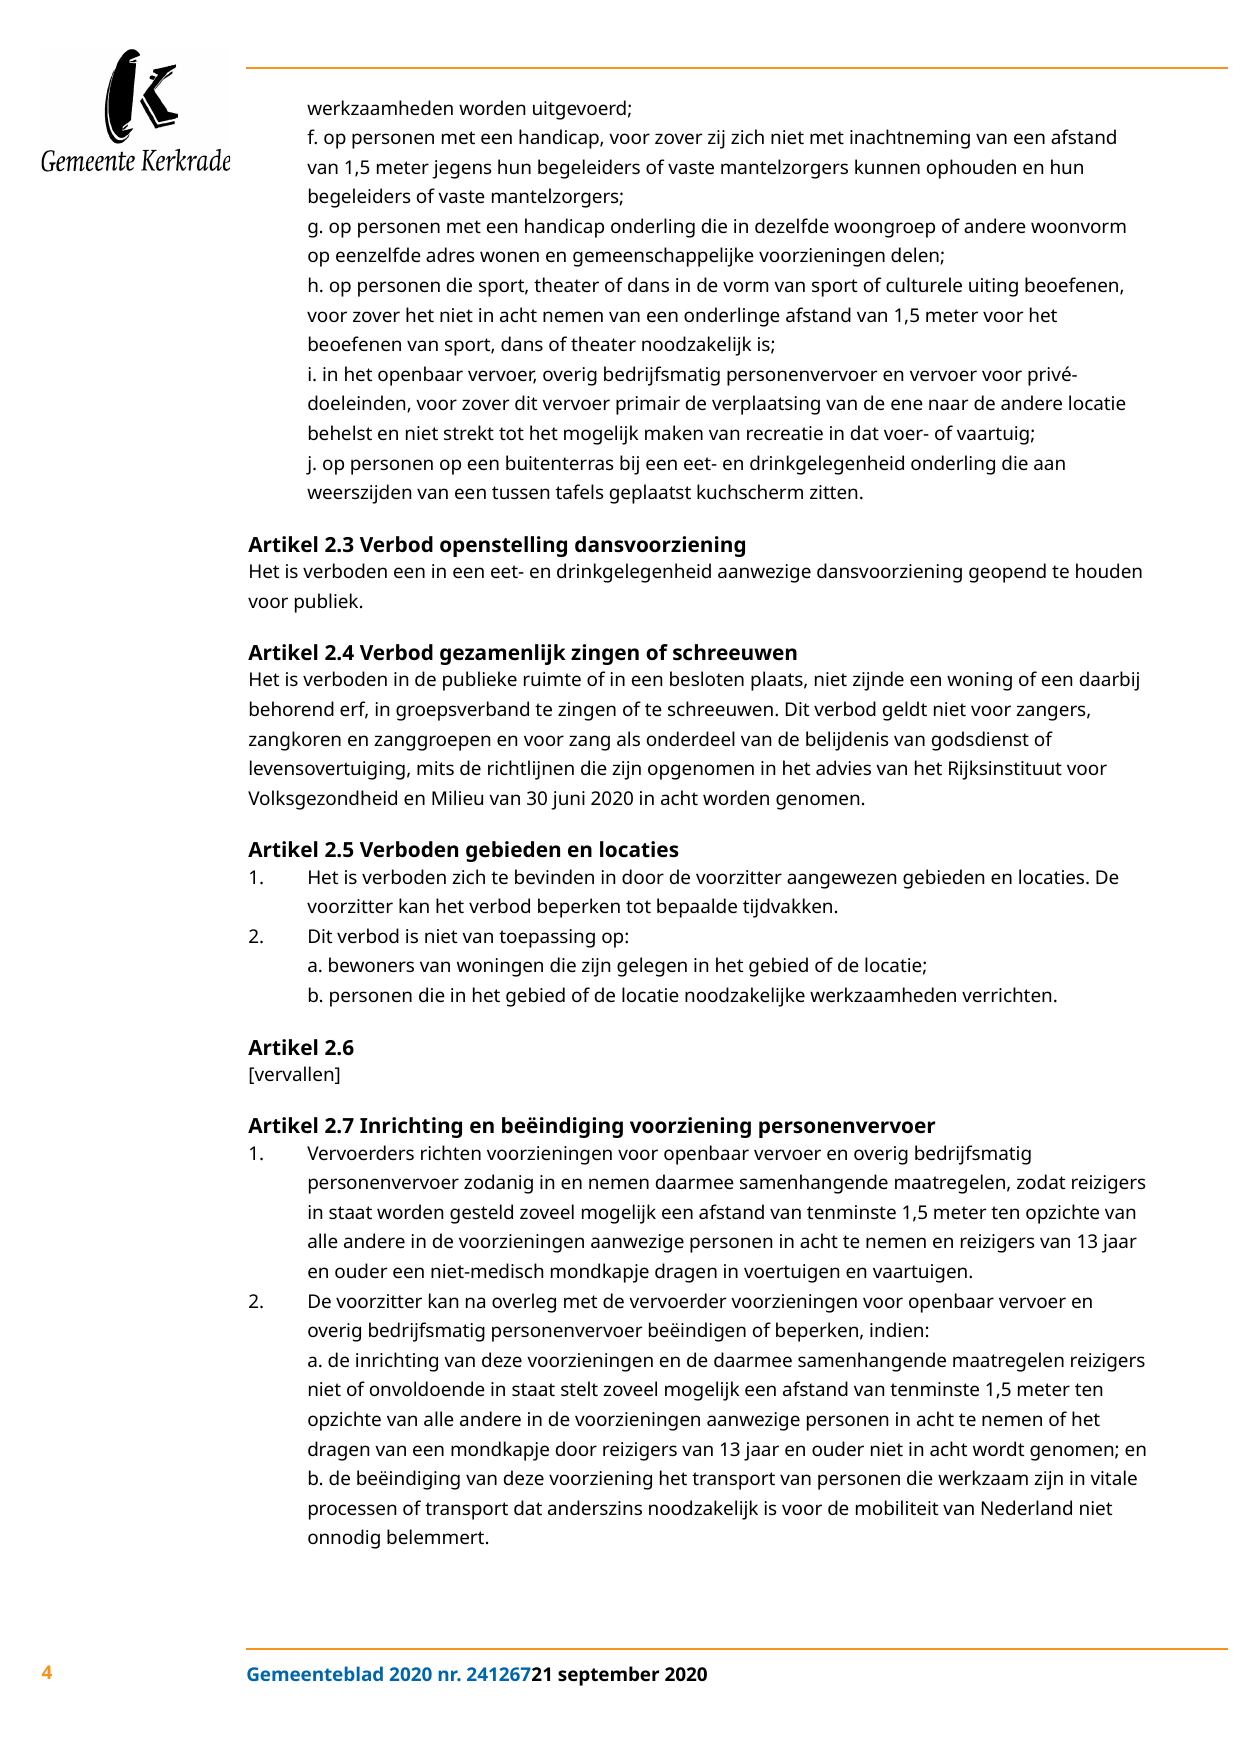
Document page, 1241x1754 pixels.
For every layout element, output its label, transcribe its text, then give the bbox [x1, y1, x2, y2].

list Het is verboden zich te bevinden in door de voorzitter aangewezen gebieden en locaties. De voorzitter kan het verbod beperken tot bepaalde tijdvakken. [248, 864, 1152, 919]
list a. de inrichting van deze voorzieningen en de daarmee samenhangende maatregelen reizigers niet of onvoldoende in staat stelt zoveel mogelijk een afstand van tenminste 1,5 meter ten opzichte van alle andere in de voorzieningen aanwezige personen in acht te nemen of het dragen van een mondkapje door reizigers van 13 jaar en ouder niet in acht wordt genomen; en [248, 1347, 1152, 1461]
list Vervoerders richten voorzieningen voor openbaar vervoer en overig bedrijfsmatig personenvervoer zodanig in en nemen daarmee samenhangende maatregelen, zodat reizigers in staat worden gesteld zoveel mogelijk een afstand van tenminste 1,5 meter ten opzichte van alle andere in de voorzieningen aanwezige personen in acht te nemen en reizigers van 13 jaar en ouder een niet-medisch mondkapje dragen in voertuigen en vaartuigen. [248, 1140, 1152, 1284]
list Dit verbod is niet van toepassing op: [248, 923, 1152, 949]
list a. bewoners van woningen die zijn gelegen in het gebied of de locatie; [248, 953, 1152, 978]
list h. op personen die sport, theater of dans in de vorm van sport of culturele uiting beoefenen, voor zover het niet in acht nemen van een onderlinge afstand van 1,5 meter voor het beoefenen van sport, dans of theater noodzakelijk is; [248, 272, 1152, 357]
text Het is verboden een in een eet- en drinkgelegenheid aanwezige dansvoorziening geopend te houden voor publiek. [248, 558, 1152, 613]
text Artikel 2.5 Verboden gebieden en locaties [248, 835, 1152, 864]
list werkzaamheden worden uitgevoerd; [248, 95, 1152, 121]
text Artikel 2.3 Verbod openstelling dansvoorziening [248, 530, 1152, 558]
text Het is verboden in de publieke ruimte of in een besloten plaats, niet zijnde een woning of een daarbij behorend erf, in groepsverband te zingen of te schreeuwen. Dit verbod geldt niet voor zangers, zangkoren en zanggroepen en voor zang als onderdeel van de belijdenis van godsdienst of levensovertuiging, mits de richtlijnen die zijn opgenomen in het advies van het Rijksinstituut voor Volksgezondheid en Milieu van 30 juni 2020 in acht worden genomen. [248, 667, 1152, 811]
list b. de beëindiging van deze voorziening het transport van personen die werkzaam zijn in vitale processen of transport dat anderszins noodzakelijk is voor de mobiliteit van Nederland niet onnodig belemmert. [248, 1465, 1152, 1550]
text [vervallen] [248, 1061, 1152, 1087]
picture [41, 47, 231, 172]
text Artikel 2.7 Inrichting en beëindiging voorziening personenvervoer [248, 1111, 1152, 1140]
list b. personen die in het gebied of de locatie noodzakelijke werkzaamheden verrichten. [248, 982, 1152, 1008]
list j. op personen op een buitenterras bij een eet- en drinkgelegenheid onderling die aan weerszijden van een tussen tafels geplaatst kuchscherm zitten. [248, 450, 1152, 505]
list f. op personen met een handicap, voor zover zij zich niet met inachtneming van een afstand van 1,5 meter jegens hun begeleiders of vaste mantelzorgers kunnen ophouden en hun begeleiders of vaste mantelzorgers; [248, 124, 1152, 209]
text Artikel 2.6 [248, 1033, 1152, 1061]
text Artikel 2.4 Verbod gezamenlijk zingen of schreeuwen [248, 638, 1152, 667]
list g. op personen met een handicap onderling die in dezelfde woongroep of andere woonvorm op eenzelfde adres wonen en gemeenschappelijke voorzieningen delen; [248, 213, 1152, 268]
list i. in het openbaar vervoer, overig bedrijfsmatig personenvervoer en vervoer voor privé-doeleinden, voor zover dit vervoer primair de verplaatsing van de ene naar de andere locatie behelst en niet strekt tot het mogelijk maken van recreatie in dat voer- of vaartuig; [248, 361, 1152, 446]
list De voorzitter kan na overleg met de vervoerder voorzieningen voor openbaar vervoer en overig bedrijfsmatig personenvervoer beëindigen of beperken, indien: [248, 1288, 1152, 1343]
